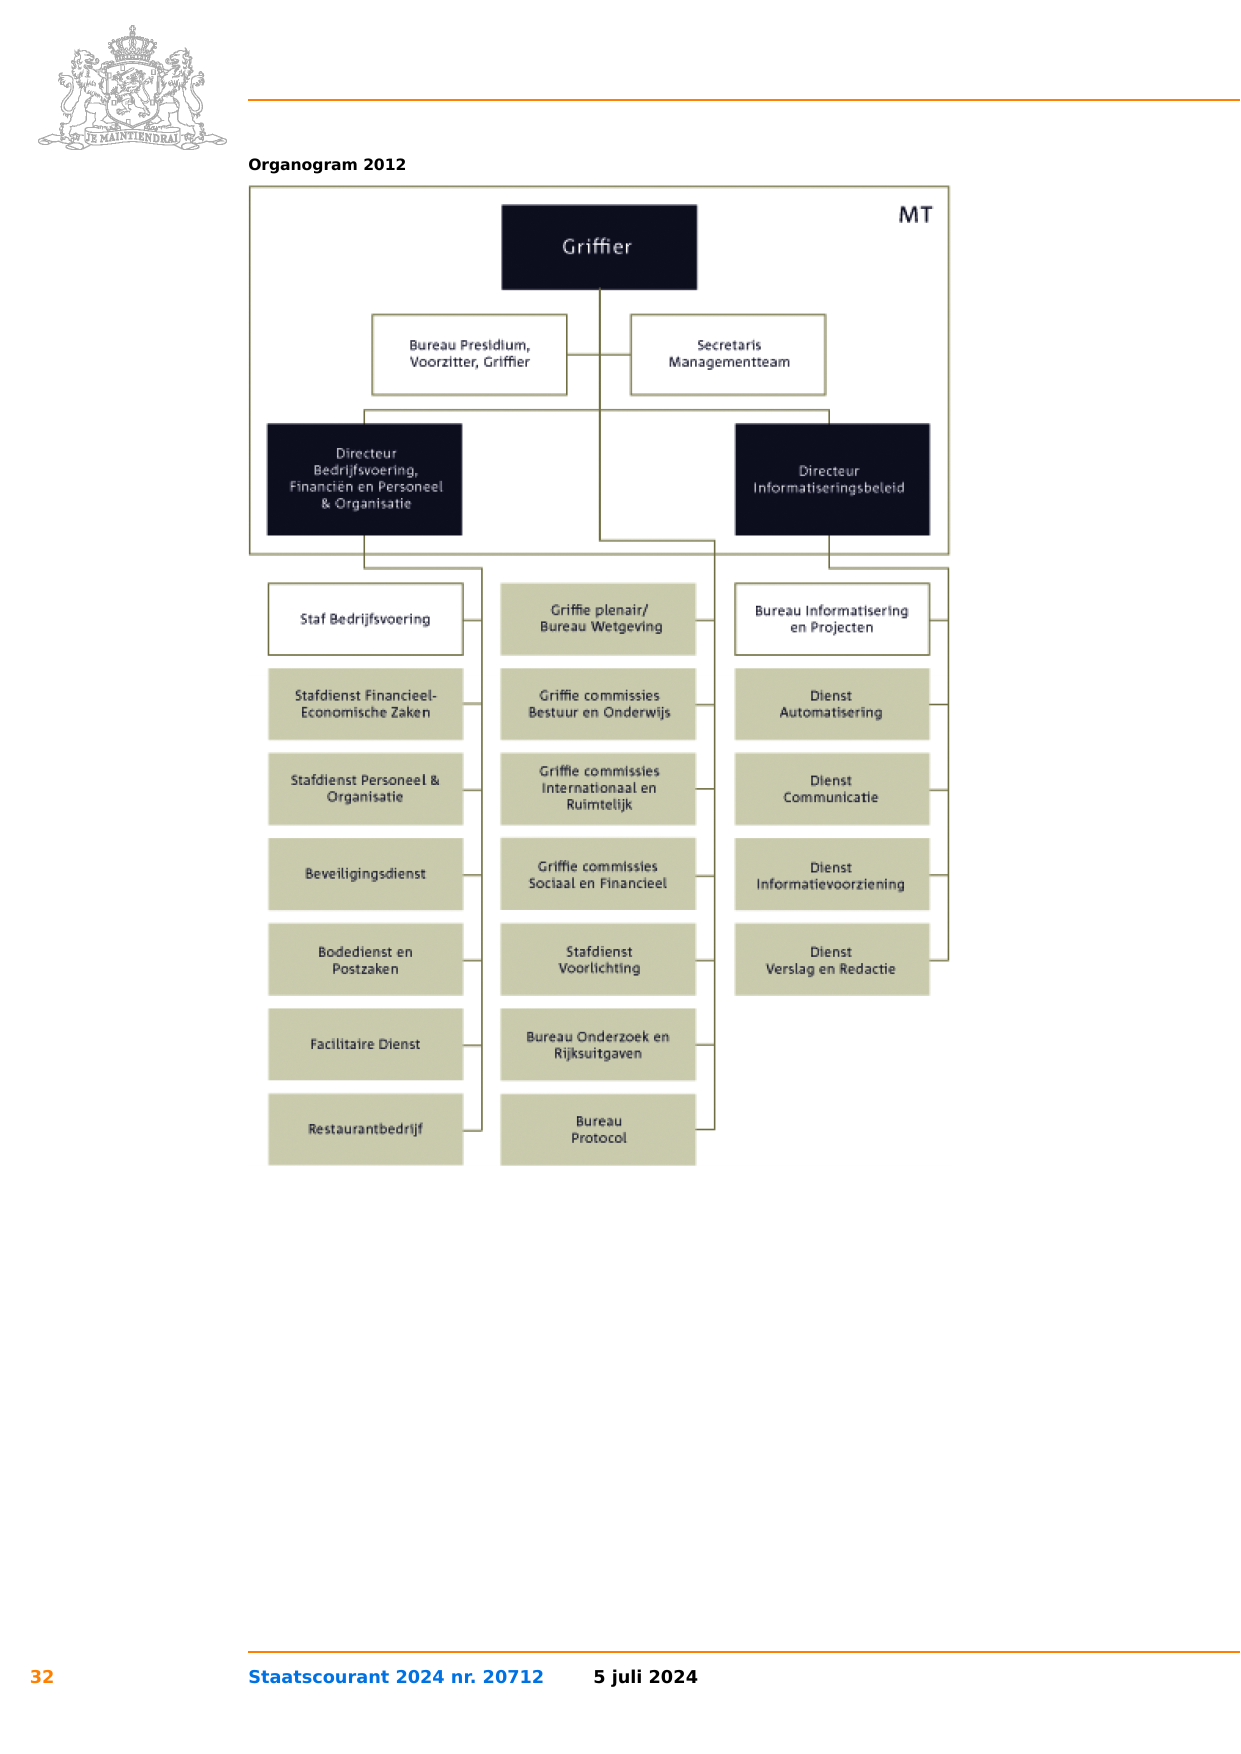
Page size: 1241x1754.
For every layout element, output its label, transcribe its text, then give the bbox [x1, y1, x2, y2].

text Organogram 2012 [248, 156, 951, 174]
picture [38, 25, 227, 150]
picture [248, 185, 951, 1166]
